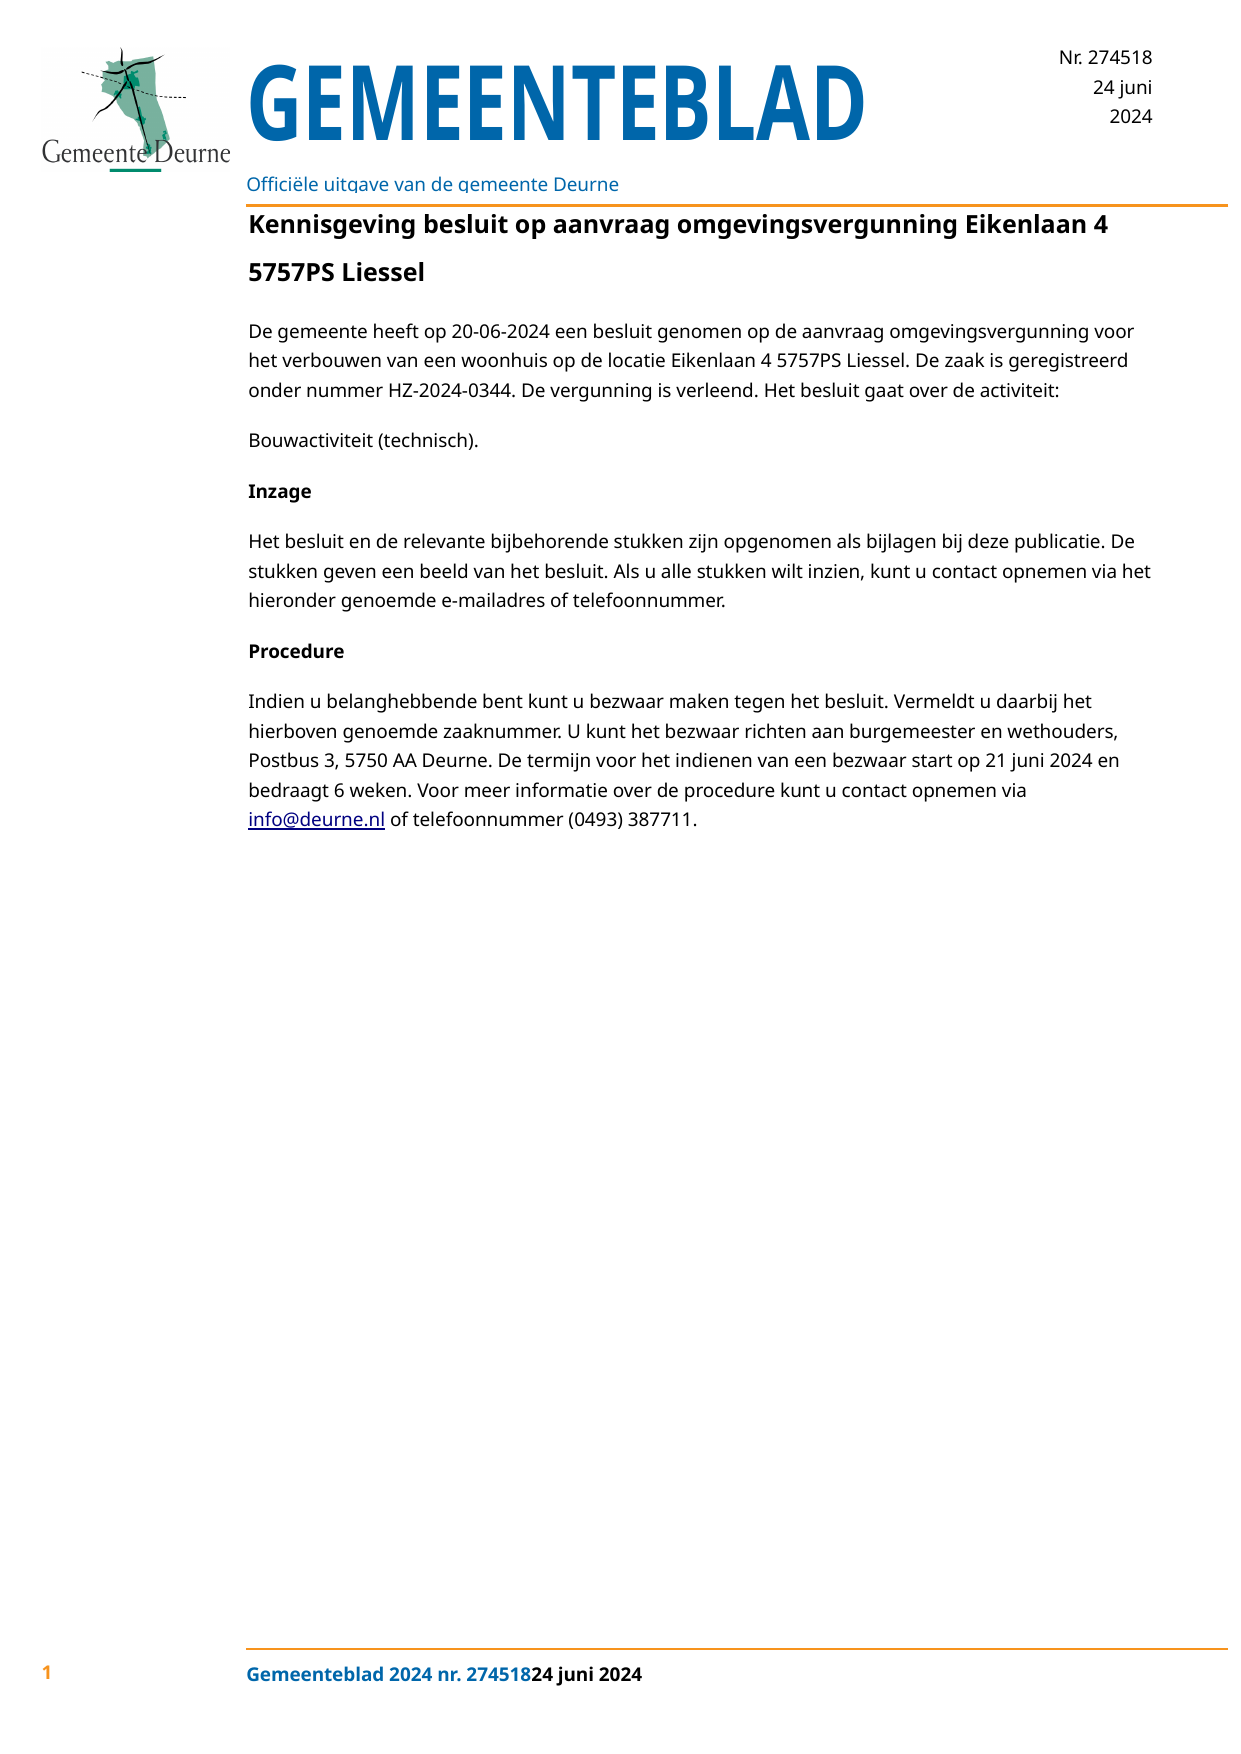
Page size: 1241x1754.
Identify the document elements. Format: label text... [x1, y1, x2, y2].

text Bouwactiviteit (technisch). [248, 427, 1152, 453]
picture [41, 47, 231, 172]
text Het besluit en de relevante bijbehorende stukken zijn opgenomen als bijlagen bij deze publicatie. De stukken geven een beeld van het besluit. Als u alle stukken wilt inzien, kunt u contact opnemen via het hieronder genoemde e-mailadres of telefoonnummer. [248, 528, 1152, 613]
text De gemeente heeft op 20-06-2024 een besluit genomen op de aanvraag omgevingsvergunning voor het verbouwen van een woonhuis op de locatie Eikenlaan 4 5757PS Liessel. De zaak is geregistreerd onder nummer HZ-2024-0344. De vergunning is verleend. Het besluit gaat over de activiteit: [248, 318, 1152, 403]
text Indien u belanghebbende bent kunt u bezwaar maken tegen het besluit. Vermeldt u daarbij het hierboven genoemde zaaknummer. U kunt het bezwaar richten aan burgemeester en wethouders, Postbus 3, 5750 AA Deurne. De termijn voor het indienen van een bezwaar start op 21 juni 2024 en bedraagt 6 weken. Voor meer informatie over de procedure kunt u contact opnemen via info@deurne.nl of telefoonnummer (0493) 387711. [248, 688, 1152, 832]
text Procedure [248, 638, 1152, 664]
text Kennisgeving besluit op aanvraag omgevingsvergunning Eikenlaan 4 5757PS Liessel [248, 207, 1152, 288]
text Inzage [248, 478, 1152, 504]
